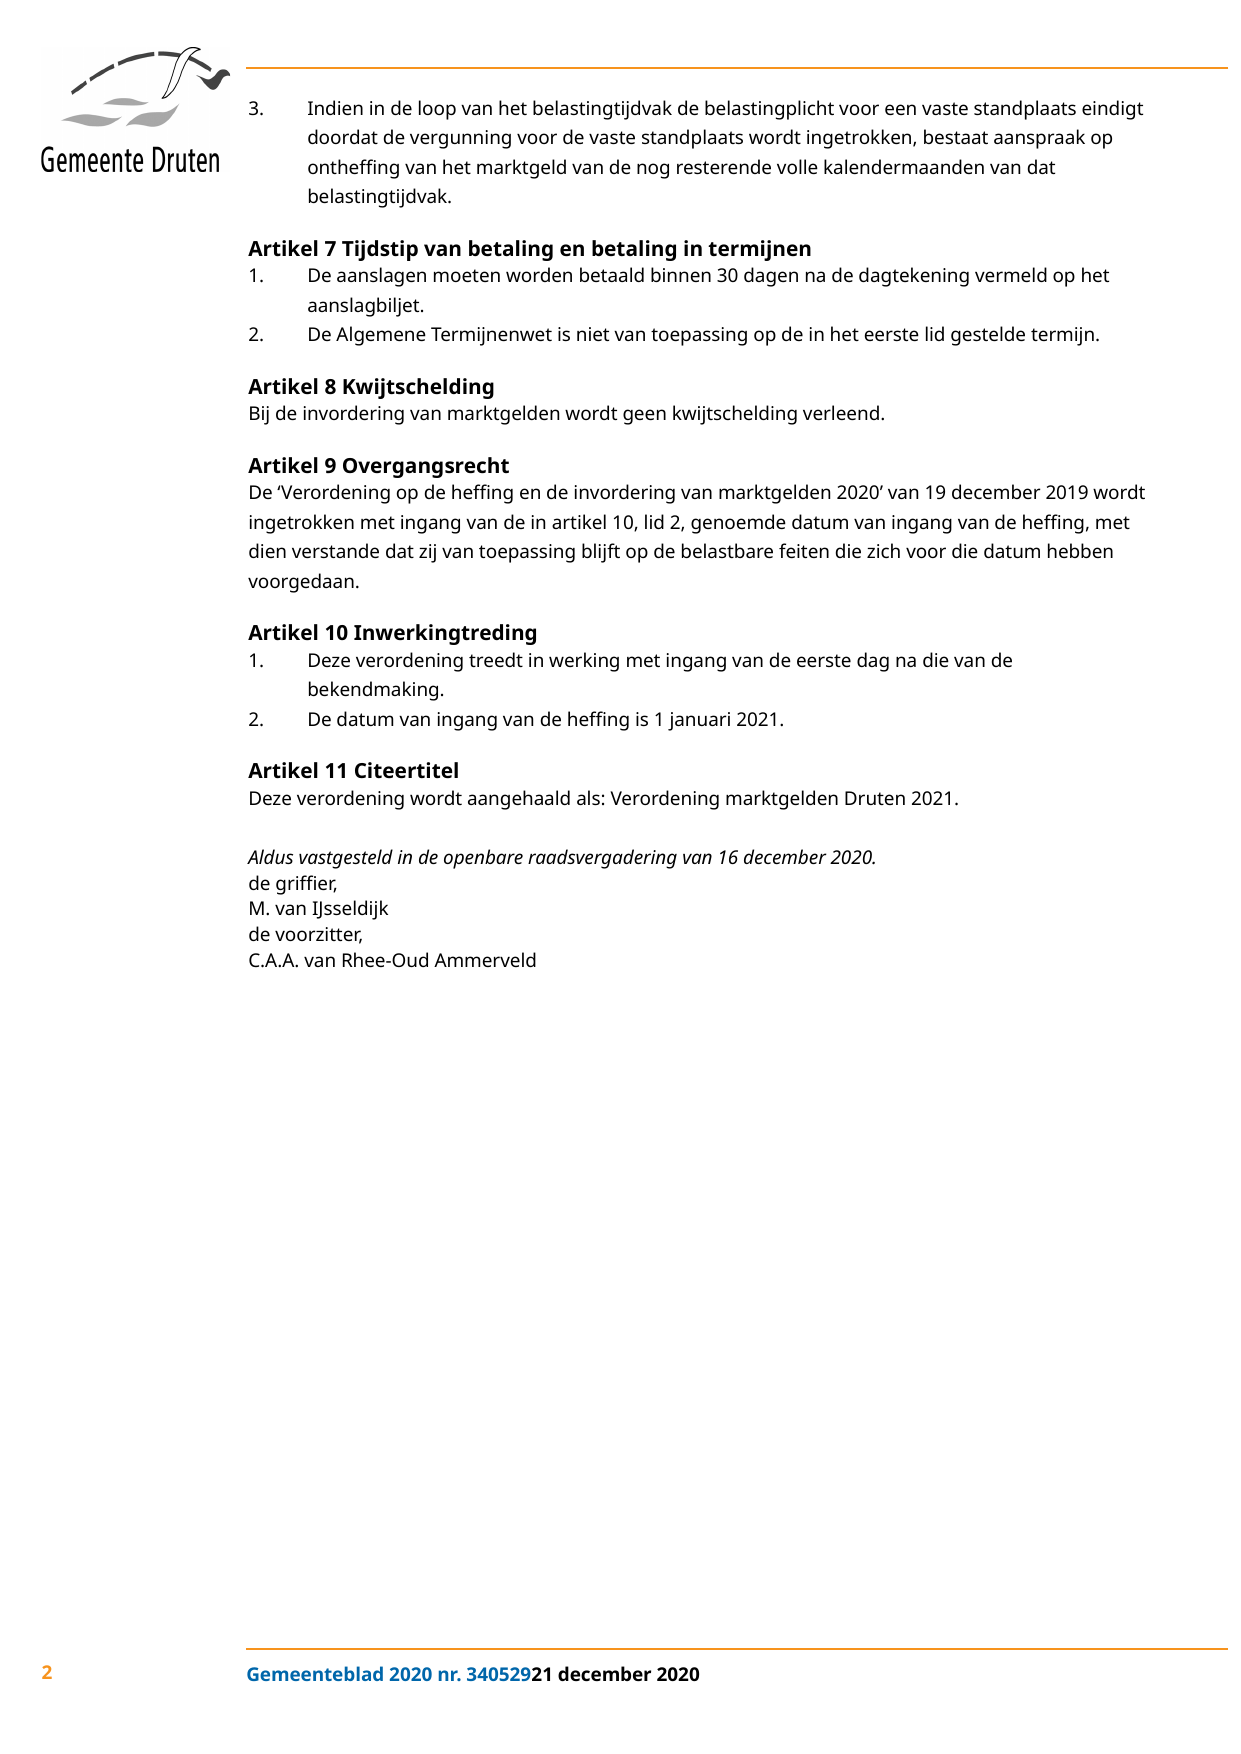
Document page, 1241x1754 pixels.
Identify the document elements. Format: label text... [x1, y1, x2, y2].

text Deze verordening wordt aangehaald als: Verordening marktgelden Druten 2021. [248, 785, 1152, 811]
text De ‘Verordening op de heffing en de invordering van marktgelden 2020’ van 19 december 2019 wordt ingetrokken met ingang van de in artikel 10, lid 2, genoemde datum van ingang van de heffing, met dien verstande dat zij van toepassing blijft op de belastbare feiten die zich voor die datum hebben voorgedaan. [248, 479, 1152, 594]
text Artikel 8 Kwijtschelding [248, 372, 1152, 400]
text de voorzitter, [248, 921, 1152, 947]
list De datum van ingang van de heffing is 1 januari 2021. [248, 706, 1152, 732]
text Artikel 11 Citeertitel [248, 756, 1152, 785]
text Bij de invordering van marktgelden wordt geen kwijtschelding verleend. [248, 400, 1152, 426]
list Indien in de loop van het belastingtijdvak de belastingplicht voor een vaste standplaats eindigt doordat de vergunning voor de vaste standplaats wordt ingetrokken, bestaat aanspraak op ontheffing van het marktgeld van de nog resterende volle kalendermaanden van dat belastingtijdvak. [248, 95, 1152, 209]
text Artikel 7 Tijdstip van betaling en betaling in termijnen [248, 234, 1152, 262]
text C.A.A. van Rhee-Oud Ammerveld [248, 947, 1152, 973]
list De aanslagen moeten worden betaald binnen 30 dagen na de dagtekening vermeld op het aanslagbiljet. [248, 262, 1152, 318]
text de griffier, [248, 870, 1152, 896]
list De Algemene Termijnenwet is niet van toepassing op de in het eerste lid gestelde termijn. [248, 322, 1152, 347]
picture [41, 47, 231, 172]
text M. van IJsseldijk [248, 896, 1152, 921]
text Artikel 9 Overgangsrecht [248, 451, 1152, 479]
text Artikel 10 Inwerkingtreding [248, 618, 1152, 647]
list Deze verordening treedt in werking met ingang van de eerste dag na die van de bekendmaking. [248, 647, 1152, 702]
text Aldus vastgesteld in de openbare raadsvergadering van 16 december 2020. [248, 844, 1152, 870]
